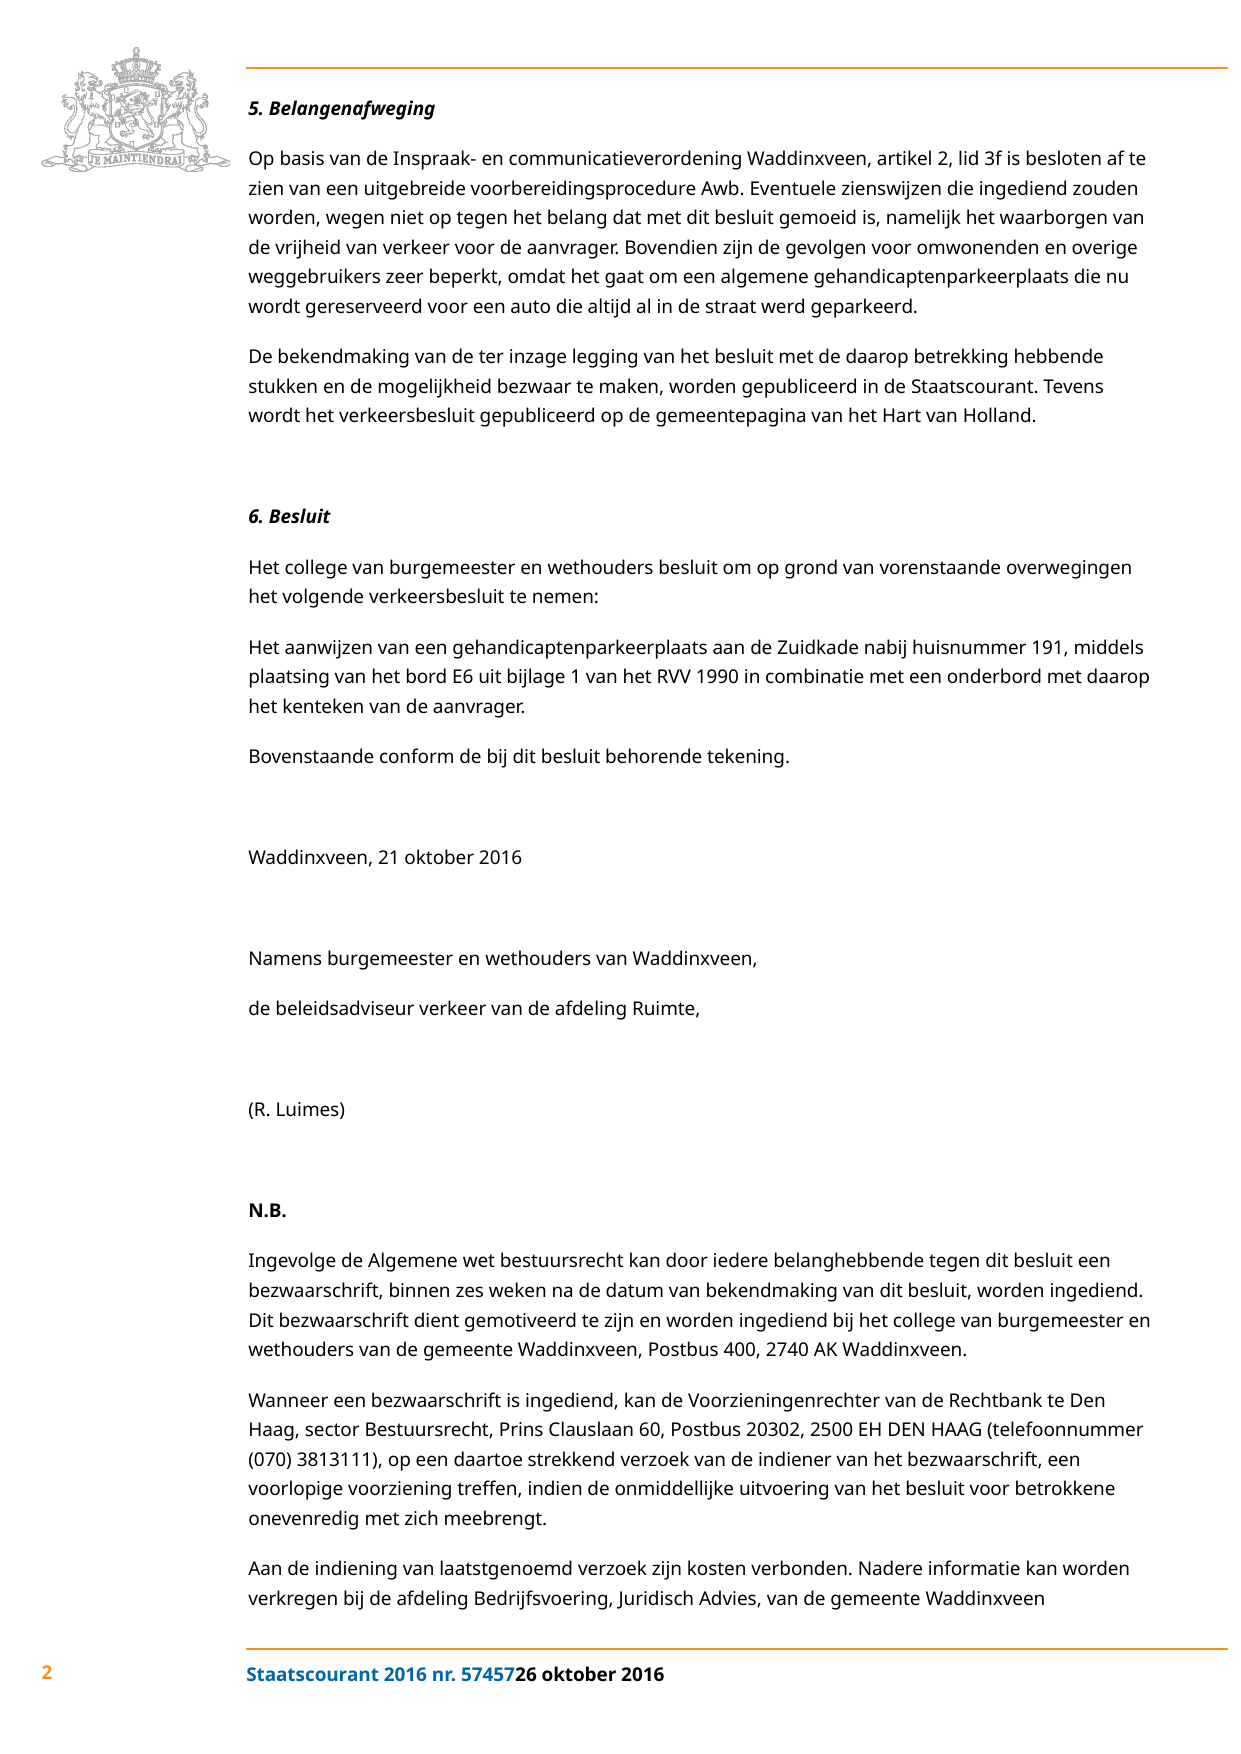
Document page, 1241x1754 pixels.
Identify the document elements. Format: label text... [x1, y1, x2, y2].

text Namens burgemeester en wethouders van Waddinxveen, [248, 945, 1152, 971]
text 5. Belangenafweging [248, 95, 1152, 121]
text De bekendmaking van de ter inzage legging van het besluit met de daarop betrekking hebbende stukken en de mogelijkheid bezwaar te maken, worden gepubliceerd in de Staatscourant. Tevens wordt het verkeersbesluit gepubliceerd op de gemeentepagina van het Hart van Holland. [248, 343, 1152, 428]
text (R. Luimes) [248, 1096, 1152, 1122]
text Waddinxveen, 21 oktober 2016 [248, 844, 1152, 870]
text Ingevolge de Algemene wet bestuursrecht kan door iedere belanghebbende tegen dit besluit een bezwaarschrift, binnen zes weken na de datum van bekendmaking van dit besluit, worden ingediend. Dit bezwaarschrift dient gemotiveerd te zijn en worden ingediend bij het college van burgemeester en wethouders van de gemeente Waddinxveen, Postbus 400, 2740 AK Waddinxveen. [248, 1248, 1152, 1362]
text Aan de indiening van laatstgenoemd verzoek zijn kosten verbonden. Nadere informatie kan worden verkregen bij de afdeling Bedrijfsvoering, Juridisch Advies, van de gemeente Waddinxveen [248, 1556, 1152, 1611]
text Het college van burgemeester en wethouders besluit om op grond van vorenstaande overwegingen het volgende verkeersbesluit te nemen: [248, 554, 1152, 609]
text N.B. [248, 1197, 1152, 1223]
text Wanneer een bezwaarschrift is ingediend, kan de Voorzieningenrechter van de Rechtbank te Den Haag, sector Bestuursrecht, Prins Clauslaan 60, Postbus 20302, 2500 EH DEN HAAG (telefoonnummer (070) 3813111), op een daartoe strekkend verzoek van de indiener van het bezwaarschrift, een voorlopige voorziening treffen, indien de onmiddellijke uitvoering van het besluit voor betrokkene onevenredig met zich meebrengt. [248, 1387, 1152, 1531]
text 6. Besluit [248, 503, 1152, 529]
text Op basis van de Inspraak- en communicatieverordening Waddinxveen, artikel 2, lid 3f is besloten af te zien van een uitgebreide voorbereidingsprocedure Awb. Eventuele zienswijzen die ingediend zouden worden, wegen niet op tegen het belang dat met dit besluit gemoeid is, namelijk het waarborgen van de vrijheid van verkeer voor de aanvrager. Bovendien zijn de gevolgen voor omwonenden en overige weggebruikers zeer beperkt, omdat het gaat om een algemene gehandicaptenparkeerplaats die nu wordt gereserveerd voor een auto die altijd al in de straat werd geparkeerd. [248, 145, 1152, 319]
text Het aanwijzen van een gehandicaptenparkeerplaats aan de Zuidkade nabij huisnummer 191, middels plaatsing van het bord E6 uit bijlage 1 van het RVV 1990 in combinatie met een onderbord met daarop het kenteken van de aanvrager. [248, 634, 1152, 719]
text Bovenstaande conform de bij dit besluit behorende tekening. [248, 743, 1152, 769]
picture [41, 47, 231, 172]
text de beleidsadviseur verkeer van de afdeling Ruimte, [248, 996, 1152, 1021]
